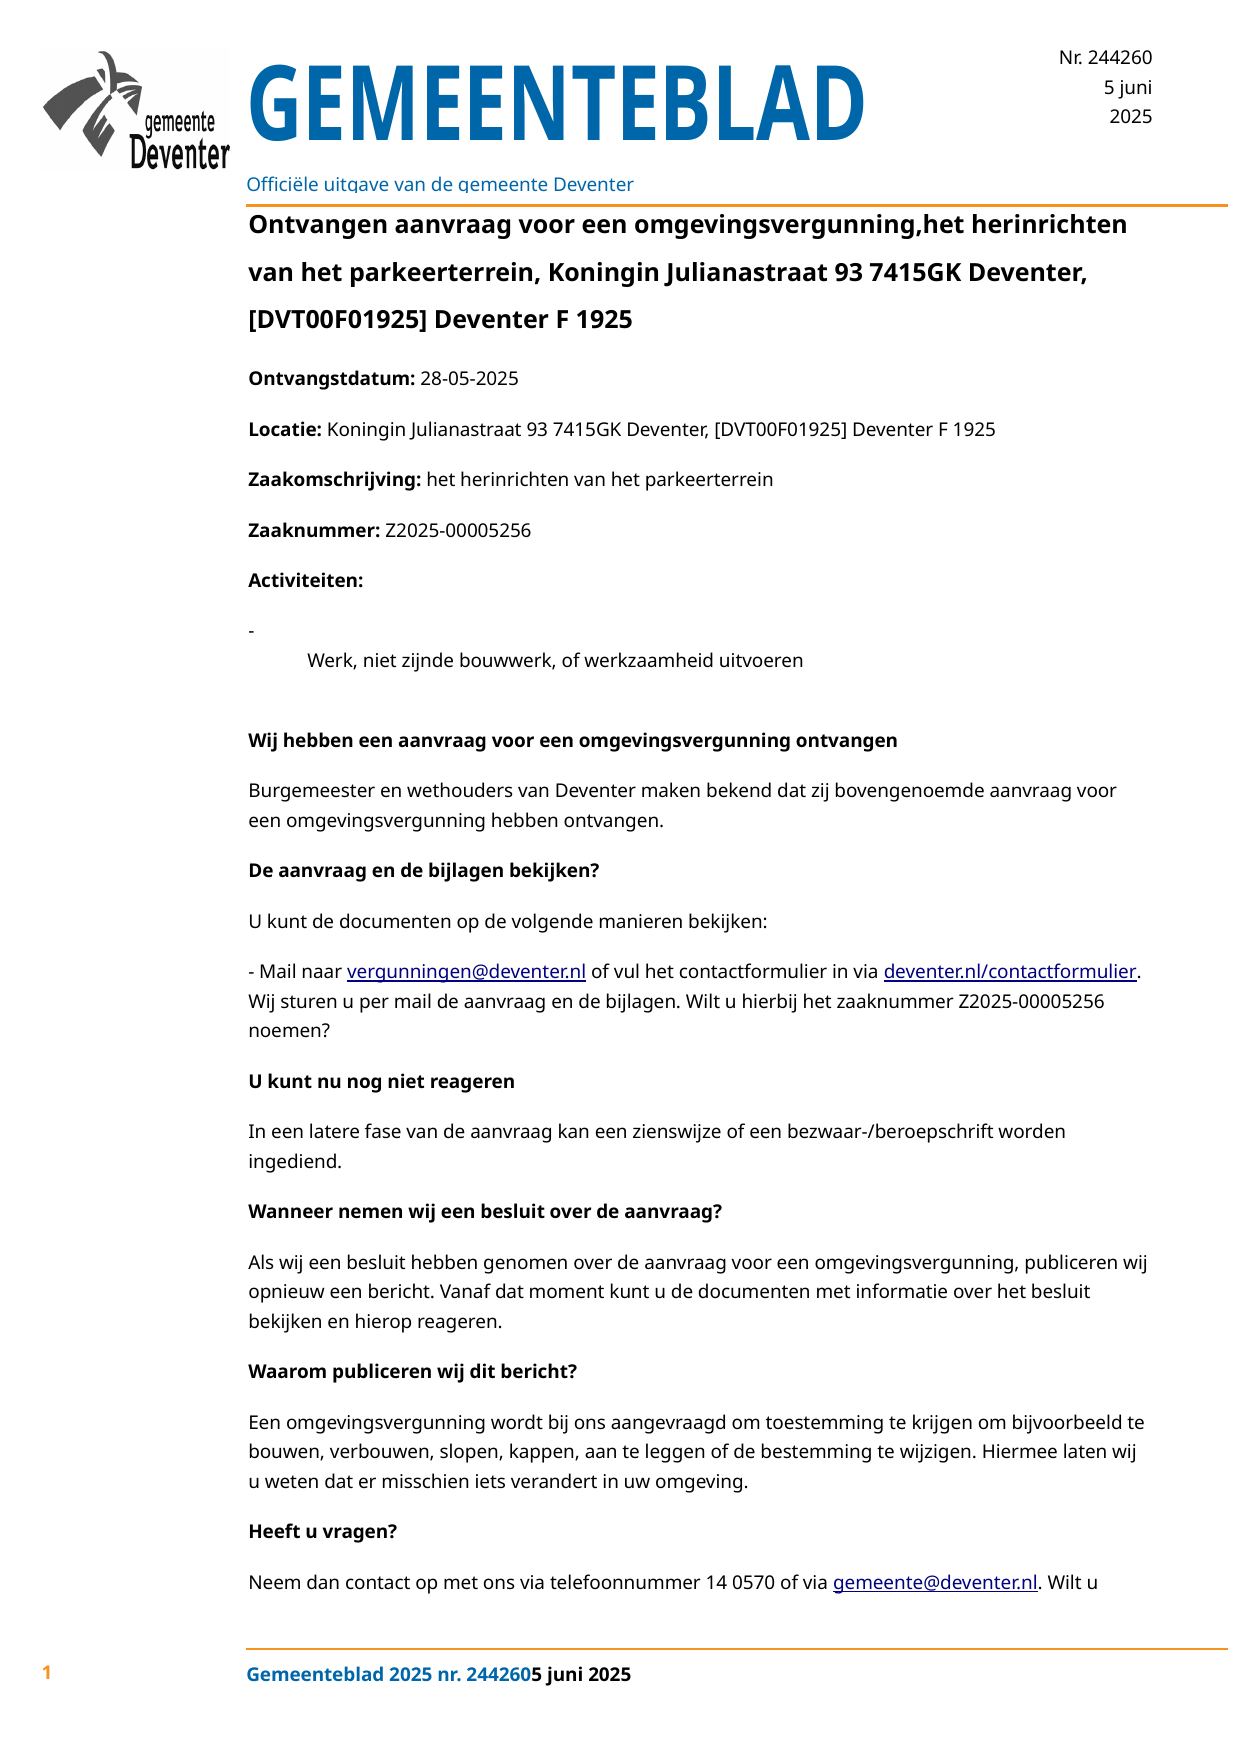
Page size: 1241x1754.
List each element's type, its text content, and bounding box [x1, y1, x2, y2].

text Als wij een besluit hebben genomen over de aanvraag voor een omgevingsvergunning, publiceren wij opnieuw een bericht. Vanaf dat moment kunt u de documenten met informatie over het besluit bekijken en hierop reageren. [248, 1249, 1152, 1334]
text Zaaknummer: Z2025-00005256 [248, 517, 1152, 542]
text Wij hebben een aanvraag voor een omgevingsvergunning ontvangen [248, 727, 1152, 753]
text Locatie: Koningin Julianastraat 93 7415GK Deventer, [DVT00F01925] Deventer F 1925 [248, 416, 1152, 442]
text Heeft u vragen? [248, 1518, 1152, 1544]
text De aanvraag en de bijlagen bekijken? [248, 858, 1152, 883]
list Werk, niet zijnde bouwwerk, of werkzaamheid uitvoeren [248, 647, 1152, 673]
text Neem dan contact op met ons via telefoonnummer 14 0570 of via gemeente@deventer.nl. Wilt u [248, 1569, 1152, 1594]
text Ontvangstdatum: 28-05-2025 [248, 366, 1152, 391]
text In een latere fase van de aanvraag kan een zienswijze of een bezwaar-/beroepschrift worden ingediend. [248, 1118, 1152, 1174]
text U kunt nu nog niet reageren [248, 1068, 1152, 1094]
text Activiteiten: [248, 567, 1152, 593]
text Ontvangen aanvraag voor een omgevingsvergunning,het herinrichten van het parkeerterrein, Koningin Julianastraat 93 7415GK Deventer, [DVT00F01925] Deventer F 1925 [248, 207, 1152, 336]
text - Mail naar vergunningen@deventer.nl of vul het contactformulier in via deventer.nl/contactformulier. Wij sturen u per mail de aanvraag en de bijlagen. Wilt u hierbij het zaaknummer Z2025-00005256 noemen? [248, 958, 1152, 1043]
text Zaakomschrijving: het herinrichten van het parkeerterrein [248, 466, 1152, 492]
text Een omgevingsvergunning wordt bij ons aangevraagd om toestemming te krijgen om bijvoorbeeld te bouwen, verbouwen, slopen, kappen, aan te leggen of de bestemming te wijzigen. Hiermee laten wij u weten dat er misschien iets verandert in uw omgeving. [248, 1409, 1152, 1494]
text Burgemeester en wethouders van Deventer maken bekend dat zij bovengenoemde aanvraag voor een omgevingsvergunning hebben ontvangen. [248, 778, 1152, 833]
text Waarom publiceren wij dit bericht? [248, 1358, 1152, 1384]
picture [41, 47, 231, 172]
text U kunt de documenten op de volgende manieren bekijken: [248, 908, 1152, 934]
text Wanneer nemen wij een besluit over de aanvraag? [248, 1198, 1152, 1224]
